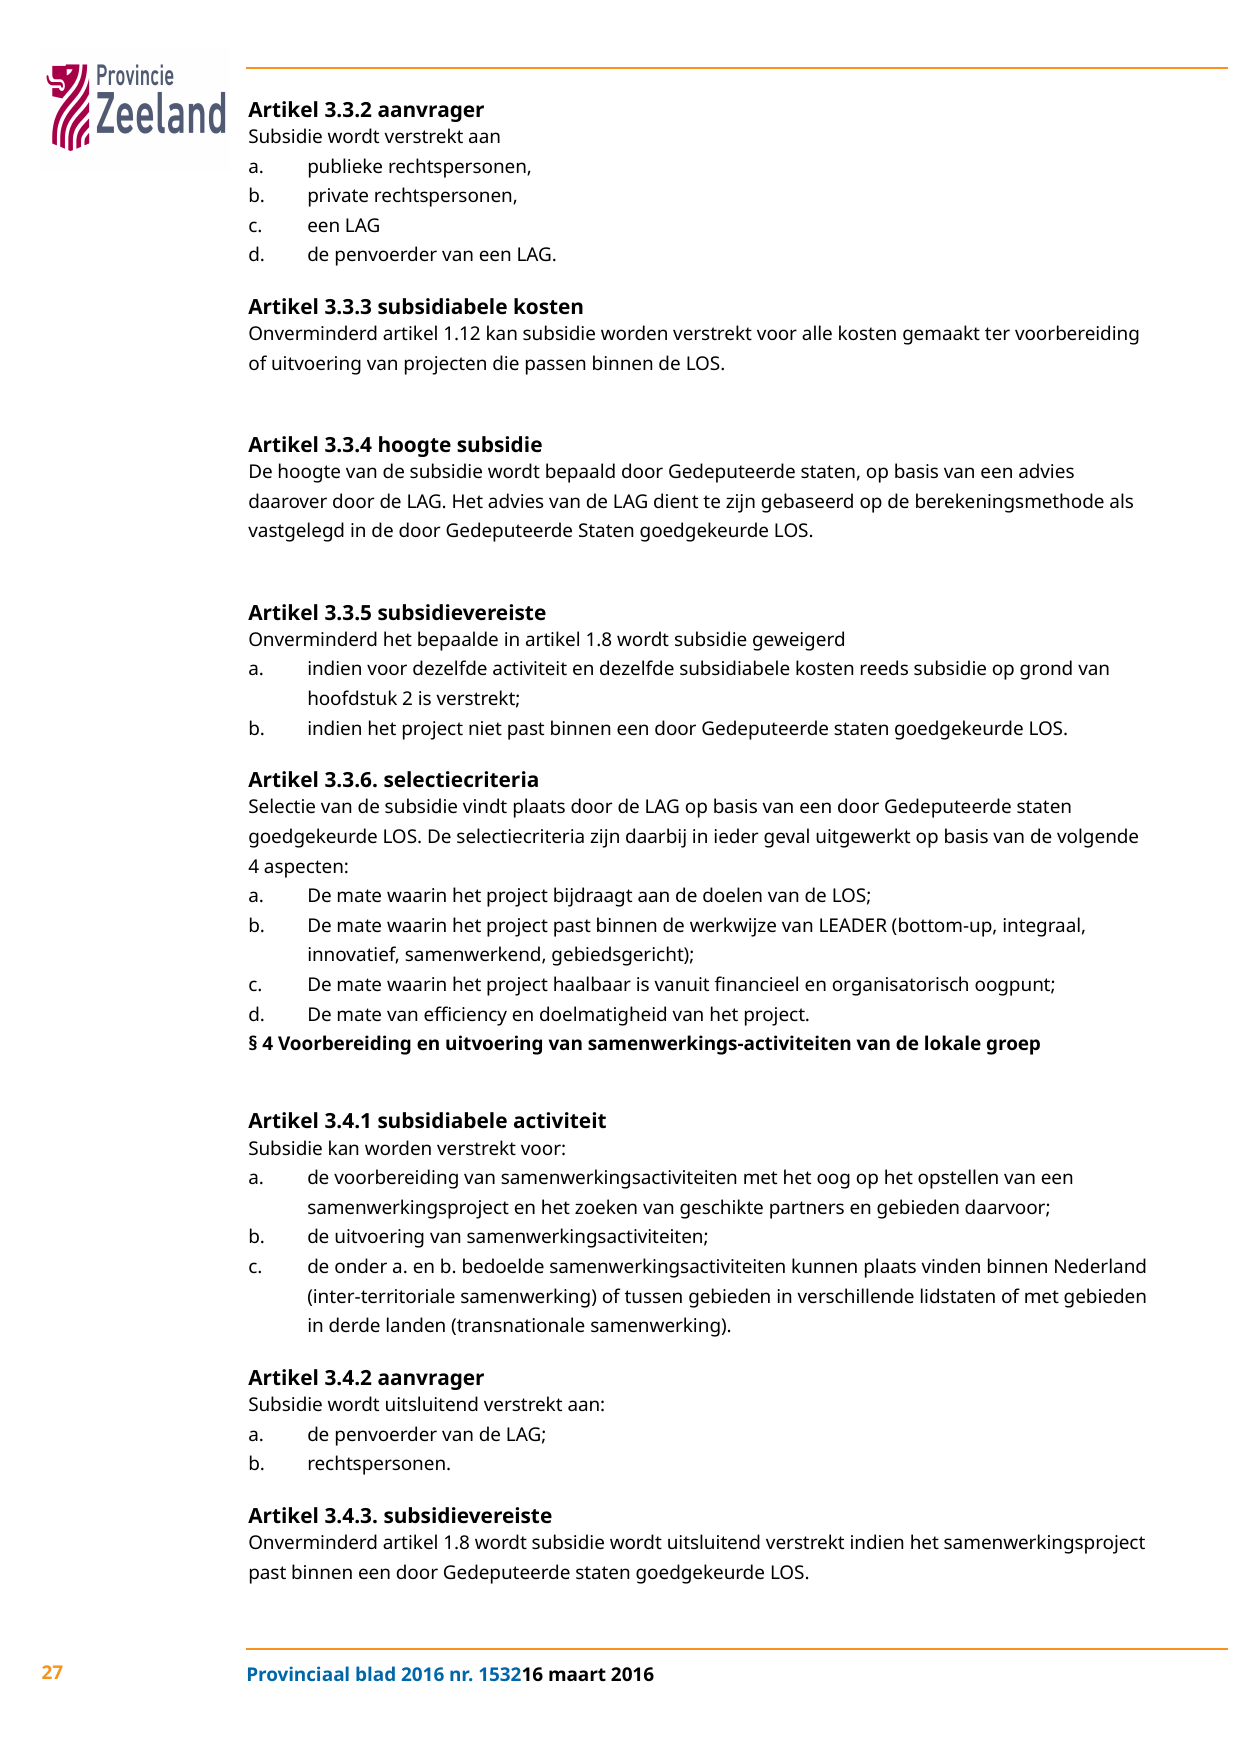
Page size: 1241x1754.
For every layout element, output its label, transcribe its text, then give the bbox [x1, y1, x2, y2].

list publieke rechtspersonen, [248, 153, 1152, 178]
text Onverminderd artikel 1.12 kan subsidie worden verstrekt voor alle kosten gemaakt ter voorbereiding of uitvoering van projecten die passen binnen de LOS. [248, 320, 1152, 376]
text Subsidie wordt verstrekt aan [248, 123, 1152, 149]
text De hoogte van de subsidie wordt bepaald door Gedeputeerde staten, op basis van een advies daarover door de LAG. Het advies van de LAG dient te zijn gebaseerd op de berekeningsmethode als vastgelegd in de door Gedeputeerde Staten goedgekeurde LOS. [248, 458, 1152, 543]
list de onder a. en b. bedoelde samenwerkingsactiviteiten kunnen plaats vinden binnen Nederland (inter-territoriale samenwerking) of tussen gebieden in verschillende lidstaten of met gebieden in derde landen (transnationale samenwerking). [248, 1253, 1152, 1338]
text Artikel 3.4.1 subsidiabele activiteit [248, 1106, 1152, 1135]
text Artikel 3.4.3. subsidievereiste [248, 1501, 1152, 1529]
text Artikel 3.4.2 aanvrager [248, 1363, 1152, 1391]
list De mate waarin het project past binnen de werkwijze van LEADER (bottom-up, integraal, innovatief, samenwerkend, gebiedsgericht); [248, 912, 1152, 967]
text Onverminderd artikel 1.8 wordt subsidie wordt uitsluitend verstrekt indien het samenwerkingsproject past binnen een door Gedeputeerde staten goedgekeurde LOS. [248, 1529, 1152, 1584]
list De mate van efficiency en doelmatigheid van het project. [248, 1001, 1152, 1026]
text Artikel 3.3.3 subsidiabele kosten [248, 292, 1152, 320]
list de uitvoering van samenwerkingsactiviteiten; [248, 1224, 1152, 1249]
text Selectie van de subsidie vindt plaats door de LAG op basis van een door Gedeputeerde staten goedgekeurde LOS. De selectiecriteria zijn daarbij in ieder geval uitgewerkt op basis van de volgende 4 aspecten: [248, 794, 1152, 878]
text Artikel 3.3.4 hoogte subsidie [248, 430, 1152, 458]
text Artikel 3.3.6. selectiecriteria [248, 765, 1152, 794]
text Subsidie kan worden verstrekt voor: [248, 1135, 1152, 1161]
text Artikel 3.3.2 aanvrager [248, 95, 1152, 123]
text Subsidie wordt uitsluitend verstrekt aan: [248, 1391, 1152, 1417]
list private rechtspersonen, [248, 182, 1152, 208]
list de penvoerder van de LAG; [248, 1421, 1152, 1447]
list indien voor dezelfde activiteit en dezelfde subsidiabele kosten reeds subsidie op grond van hoofdstuk 2 is verstrekt; [248, 656, 1152, 711]
list een LAG [248, 212, 1152, 238]
list De mate waarin het project bijdraagt aan de doelen van de LOS; [248, 882, 1152, 908]
text Onverminderd het bepaalde in artikel 1.8 wordt subsidie geweigerd [248, 626, 1152, 652]
list de penvoerder van een LAG. [248, 242, 1152, 267]
list De mate waarin het project haalbaar is vanuit financieel en organisatorisch oogpunt; [248, 971, 1152, 997]
text § 4 Voorbereiding en uitvoering van samenwerkings-activiteiten van de lokale groep [248, 1030, 1152, 1056]
text Artikel 3.3.5 subsidievereiste [248, 598, 1152, 626]
list indien het project niet past binnen een door Gedeputeerde staten goedgekeurde LOS. [248, 715, 1152, 741]
list rechtspersonen. [248, 1450, 1152, 1476]
list de voorbereiding van samenwerkingsactiviteiten met het oog op het opstellen van een samenwerkingsproject en het zoeken van geschikte partners en gebieden daarvoor; [248, 1164, 1152, 1220]
picture [41, 47, 231, 172]
